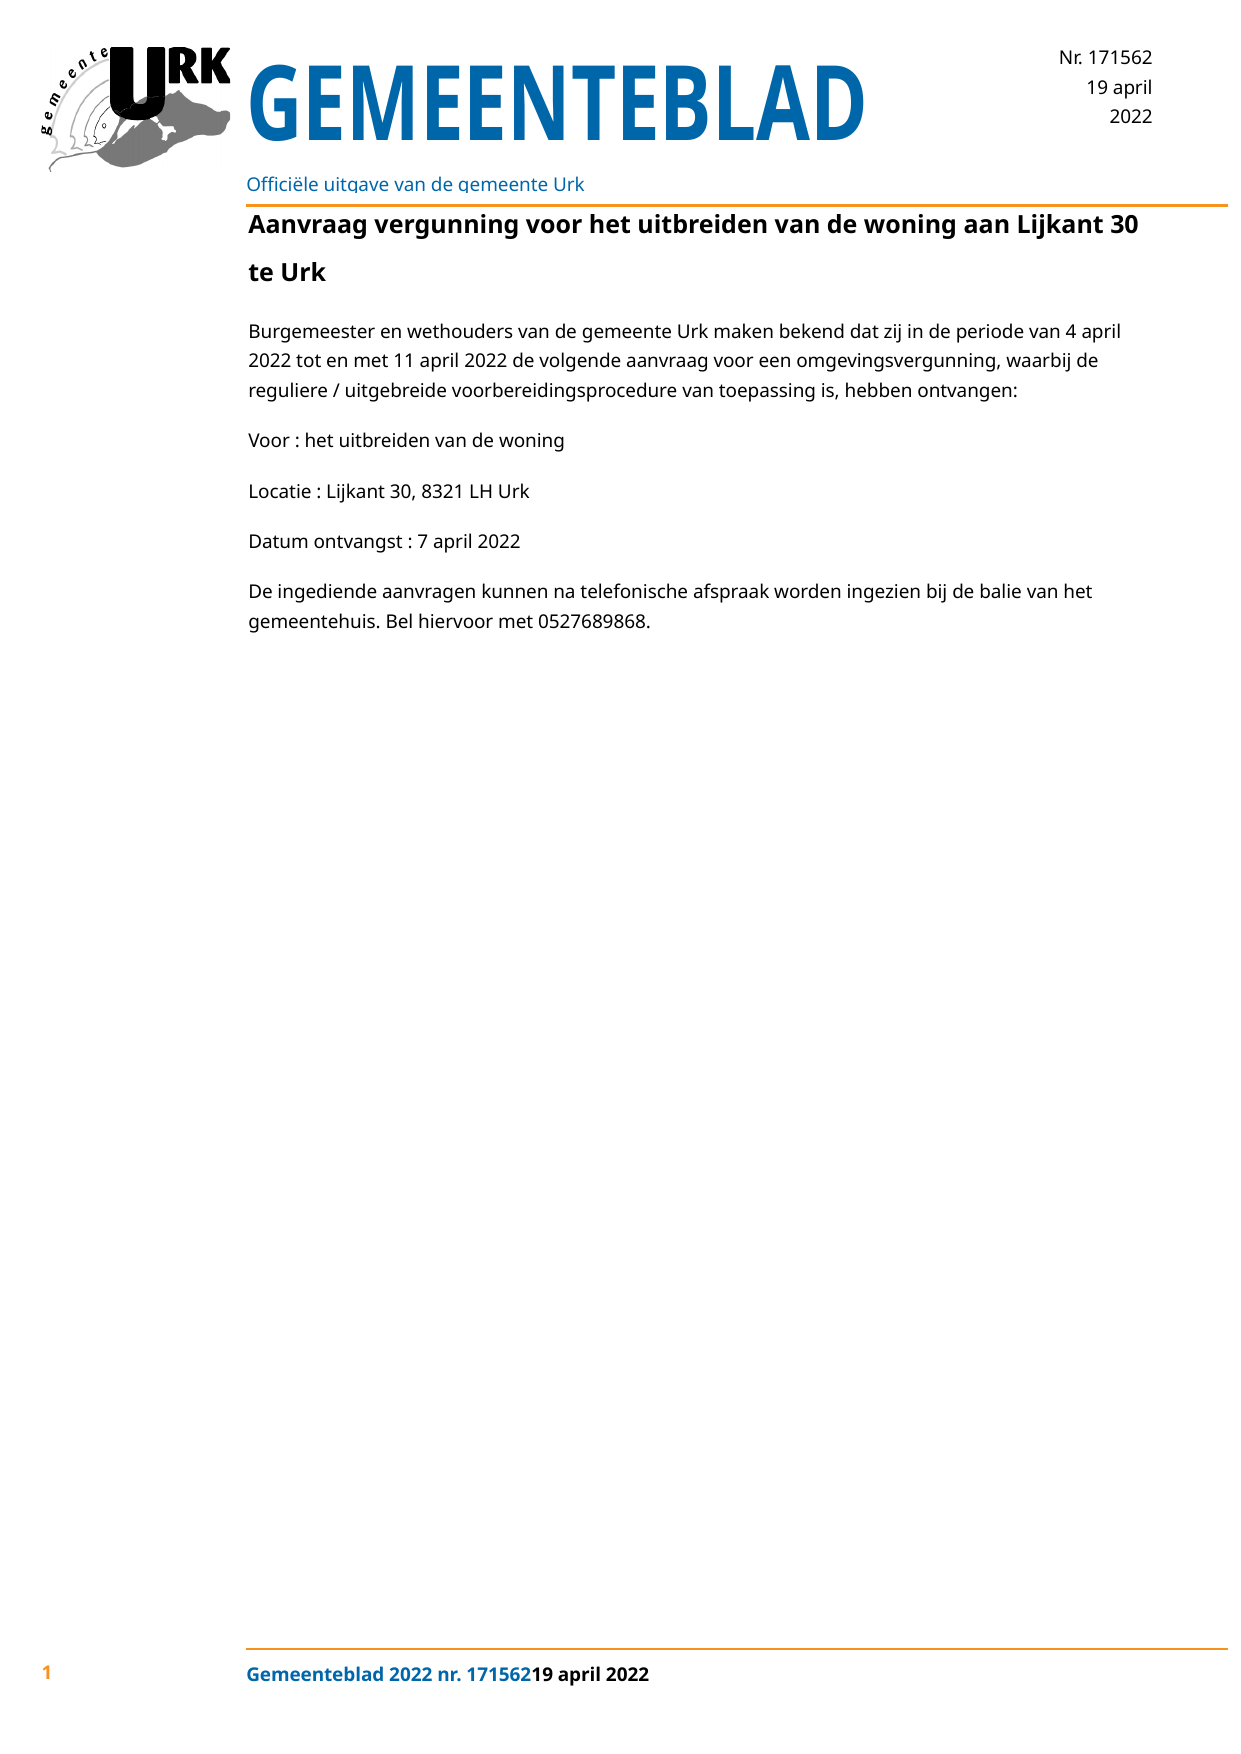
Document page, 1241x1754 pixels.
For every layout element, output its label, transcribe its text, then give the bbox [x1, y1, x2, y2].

text Aanvraag vergunning voor het uitbreiden van de woning aan Lijkant 30 te Urk [248, 207, 1152, 288]
text Burgemeester en wethouders van de gemeente Urk maken bekend dat zij in de periode van 4 april 2022 tot en met 11 april 2022 de volgende aanvraag voor een omgevingsvergunning, waarbij de reguliere / uitgebreide voorbereidingsprocedure van toepassing is, hebben ontvangen: [248, 318, 1152, 403]
text Datum ontvangst : 7 april 2022 [248, 528, 1152, 554]
text Locatie : Lijkant 30, 8321 LH Urk [248, 478, 1152, 504]
picture [41, 47, 231, 172]
text Voor : het uitbreiden van de woning [248, 427, 1152, 453]
text De ingediende aanvragen kunnen na telefonische afspraak worden ingezien bij de balie van het gemeentehuis. Bel hiervoor met 0527689868. [248, 579, 1152, 634]
